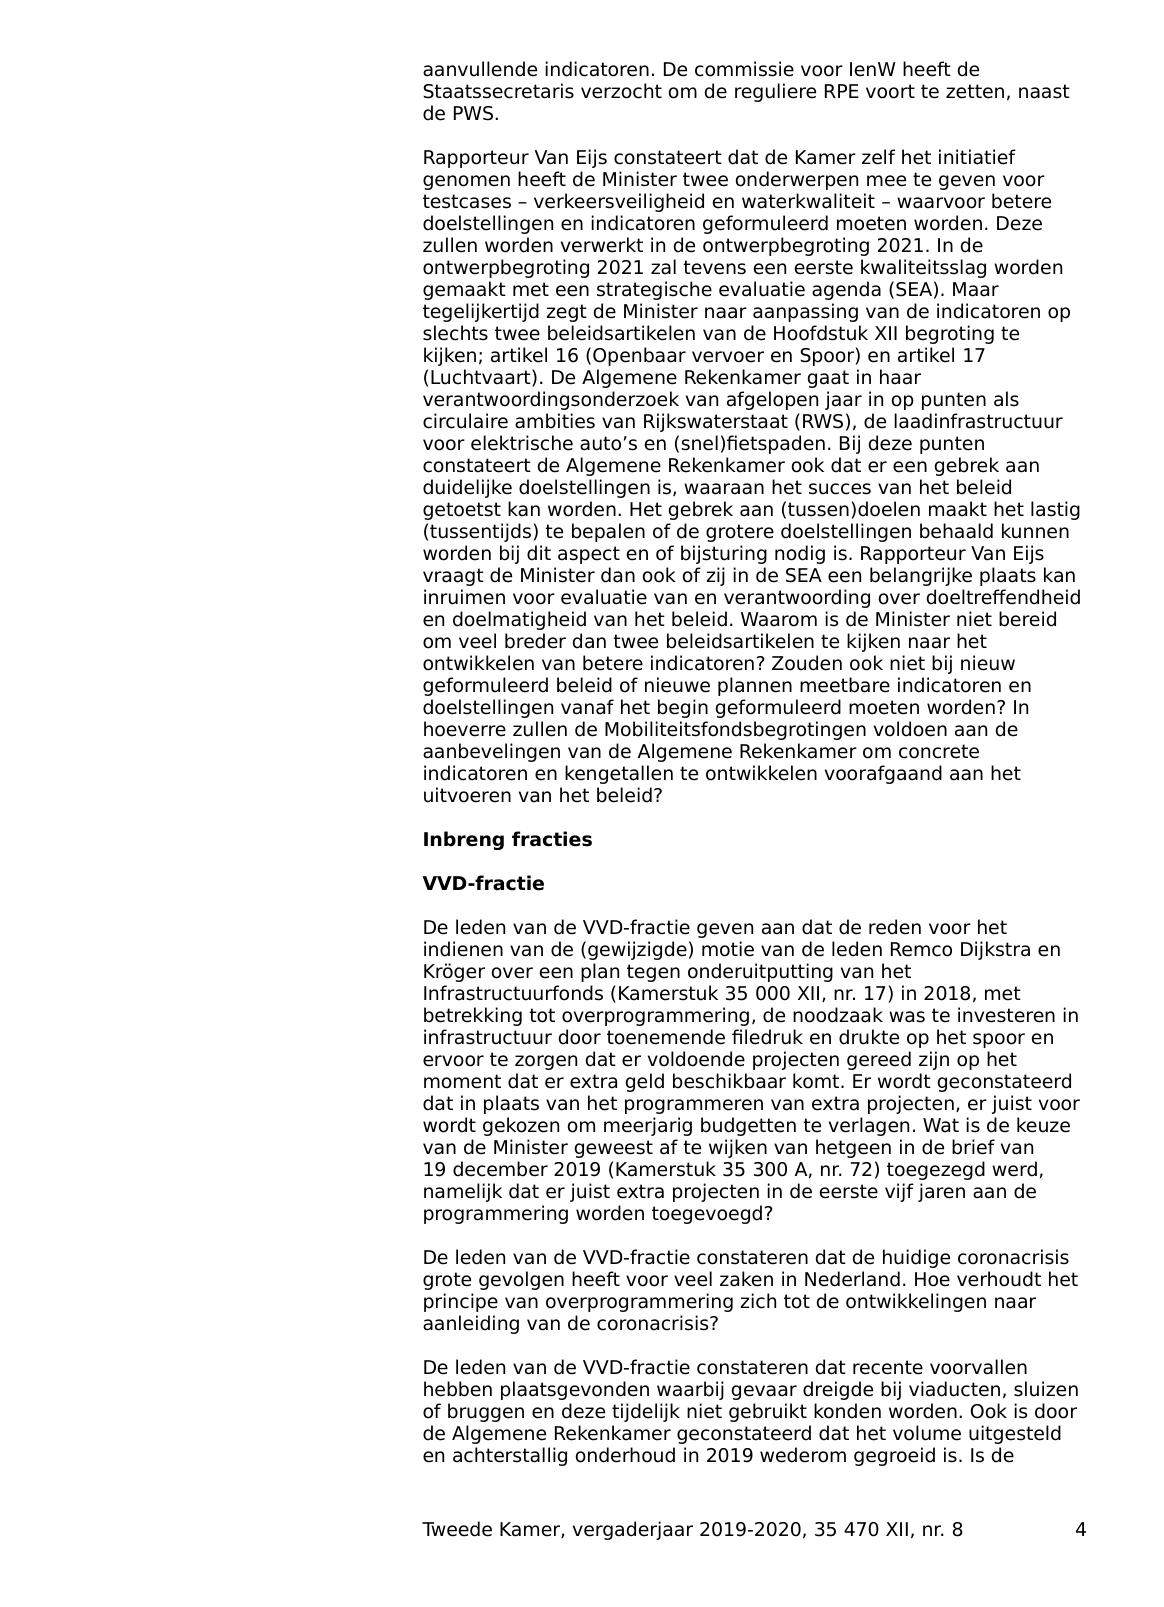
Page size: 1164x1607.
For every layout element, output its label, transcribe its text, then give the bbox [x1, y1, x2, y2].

text De leden van de VVD-fractie geven aan dat de reden voor het indienen van de (gewijzigde) motie van de leden Remco Dijkstra en Kröger over een plan tegen onderuitputting van het Infrastructuurfonds (Kamerstuk 35 000 XII, nr. 17) in 2018, met betrekking tot overprogrammering, de noodzaak was te investeren in infrastructuur door toenemende filedruk en drukte op het spoor en ervoor te zorgen dat er voldoende projecten gereed zijn op het moment dat er extra geld beschikbaar komt. Er wordt geconstateerd dat in plaats van het programmeren van extra projecten, er juist voor wordt gekozen om meerjarig budgetten te verlagen. Wat is de keuze van de Minister geweest af te wijken van hetgeen in de brief van 19 december 2019 (Kamerstuk 35 300 A, nr. 72) toegezegd werd, namelijk dat er juist extra projecten in de eerste vijf jaren aan de programmering worden toegevoegd? [422, 917, 1087, 1225]
text De leden van de VVD-fractie constateren dat recente voorvallen hebben plaatsgevonden waarbij gevaar dreigde bij viaducten, sluizen of bruggen en deze tijdelijk niet gebruikt konden worden. Ook is door de Algemene Rekenkamer geconstateerd dat het volume uitgesteld en achterstallig onderhoud in 2019 wederom gegroeid is. Is de [422, 1357, 1087, 1467]
text aanvullende indicatoren. De commissie voor IenW heeft de Staatssecretaris verzocht om de reguliere RPE voort te zetten, naast de PWS. [422, 59, 1087, 125]
text De leden van de VVD-fractie constateren dat de huidige coronacrisis grote gevolgen heeft voor veel zaken in Nederland. Hoe verhoudt het principe van overprogrammering zich tot de ontwikkelingen naar aanleiding van de coronacrisis? [422, 1247, 1087, 1335]
text Rapporteur Van Eijs constateert dat de Kamer zelf het initiatief genomen heeft de Minister twee onderwerpen mee te geven voor testcases – verkeersveiligheid en waterkwaliteit – waarvoor betere doelstellingen en indicatoren geformuleerd moeten worden. Deze zullen worden verwerkt in de ontwerpbegroting 2021. In de ontwerpbegroting 2021 zal tevens een eerste kwaliteitsslag worden gemaakt met een strategische evaluatie agenda (SEA). Maar tegelijkertijd zegt de Minister naar aanpassing van de indicatoren op slechts twee beleidsartikelen van de Hoofdstuk XII begroting te kijken; artikel 16 (Openbaar vervoer en Spoor) en artikel 17 (Luchtvaart). De Algemene Rekenkamer gaat in haar verantwoordingsonderzoek van afgelopen jaar in op punten als circulaire ambities van Rijkswaterstaat (RWS), de laadinfrastructuur voor elektrische auto’s en (snel)fietspaden. Bij deze punten constateert de Algemene Rekenkamer ook dat er een gebrek aan duidelijke doelstellingen is, waaraan het succes van het beleid getoetst kan worden. Het gebrek aan (tussen)doelen maakt het lastig (tussentijds) te bepalen of de grotere doelstellingen behaald kunnen worden bij dit aspect en of bijsturing nodig is. Rapporteur Van Eijs vraagt de Minister dan ook of zij in de SEA een belangrijke plaats kan inruimen voor evaluatie van en verantwoording over doeltreffendheid en doelmatigheid van het beleid. Waarom is de Minister niet bereid om veel breder dan twee beleidsartikelen te kijken naar het ontwikkelen van betere indicatoren? Zouden ook niet bij nieuw geformuleerd beleid of nieuwe plannen meetbare indicatoren en doelstellingen vanaf het begin geformuleerd moeten worden? In hoeverre zullen de Mobiliteitsfondsbegrotingen voldoen aan de aanbevelingen van de Algemene Rekenkamer om concrete indicatoren en kengetallen te ontwikkelen voorafgaand aan het uitvoeren van het beleid? [422, 147, 1087, 807]
subtitle Inbreng fracties [422, 829, 1087, 851]
subtitle VVD-fractie [422, 873, 1087, 895]
